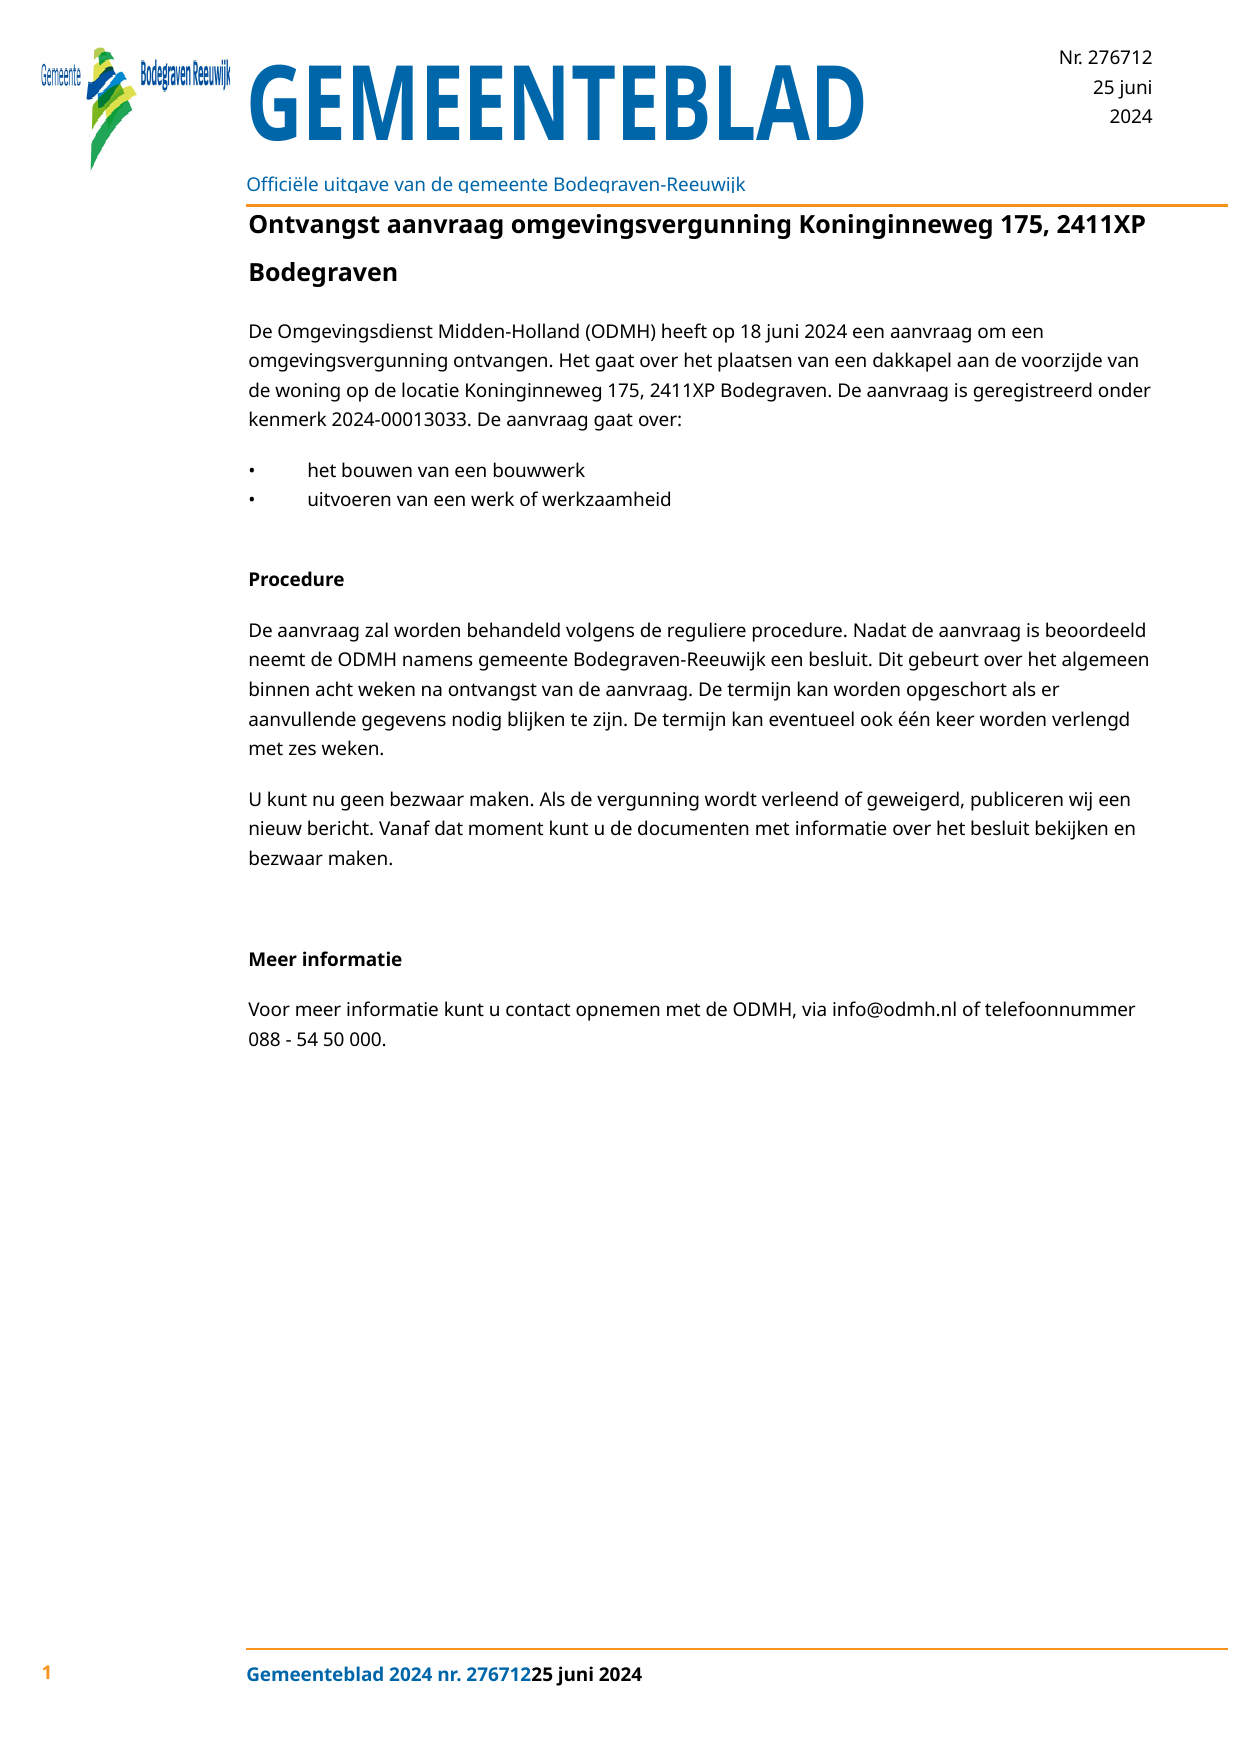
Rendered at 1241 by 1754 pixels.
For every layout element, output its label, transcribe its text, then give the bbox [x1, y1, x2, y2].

text U kunt nu geen bezwaar maken. Als de vergunning wordt verleend of geweigerd, publiceren wij een nieuw bericht. Vanaf dat moment kunt u de documenten met informatie over het besluit bekijken en bezwaar maken. [248, 786, 1152, 871]
text Procedure [248, 567, 1152, 592]
text De Omgevingsdienst Midden-Holland (ODMH) heeft op 18 juni 2024 een aanvraag om een omgevingsvergunning ontvangen. Het gaat over het plaatsen van een dakkapel aan de voorzijde van de woning op de locatie Koninginneweg 175, 2411XP Bodegraven. De aanvraag is geregistreerd onder kenmerk 2024-00013033. De aanvraag gaat over: [248, 318, 1152, 432]
text Meer informatie [248, 946, 1152, 972]
text Ontvangst aanvraag omgevingsvergunning Koninginneweg 175, 2411XP Bodegraven [248, 207, 1152, 288]
picture [41, 47, 231, 172]
text De aanvraag zal worden behandeld volgens de reguliere procedure. Nadat de aanvraag is beoordeeld neemt de ODMH namens gemeente Bodegraven-Reeuwijk een besluit. Dit gebeurt over het algemeen binnen acht weken na ontvangst van de aanvraag. De termijn kan worden opgeschort als er aanvullende gegevens nodig blijken te zijn. De termijn kan eventueel ook één keer worden verlengd met zes weken. [248, 617, 1152, 761]
text Voor meer informatie kunt u contact opnemen met de ODMH, via info@odmh.nl of telefoonnummer 088 - 54 50 000. [248, 996, 1152, 1052]
list uitvoeren van een werk of werkzaamheid [248, 487, 1152, 512]
list het bouwen van een bouwwerk [248, 457, 1152, 483]
